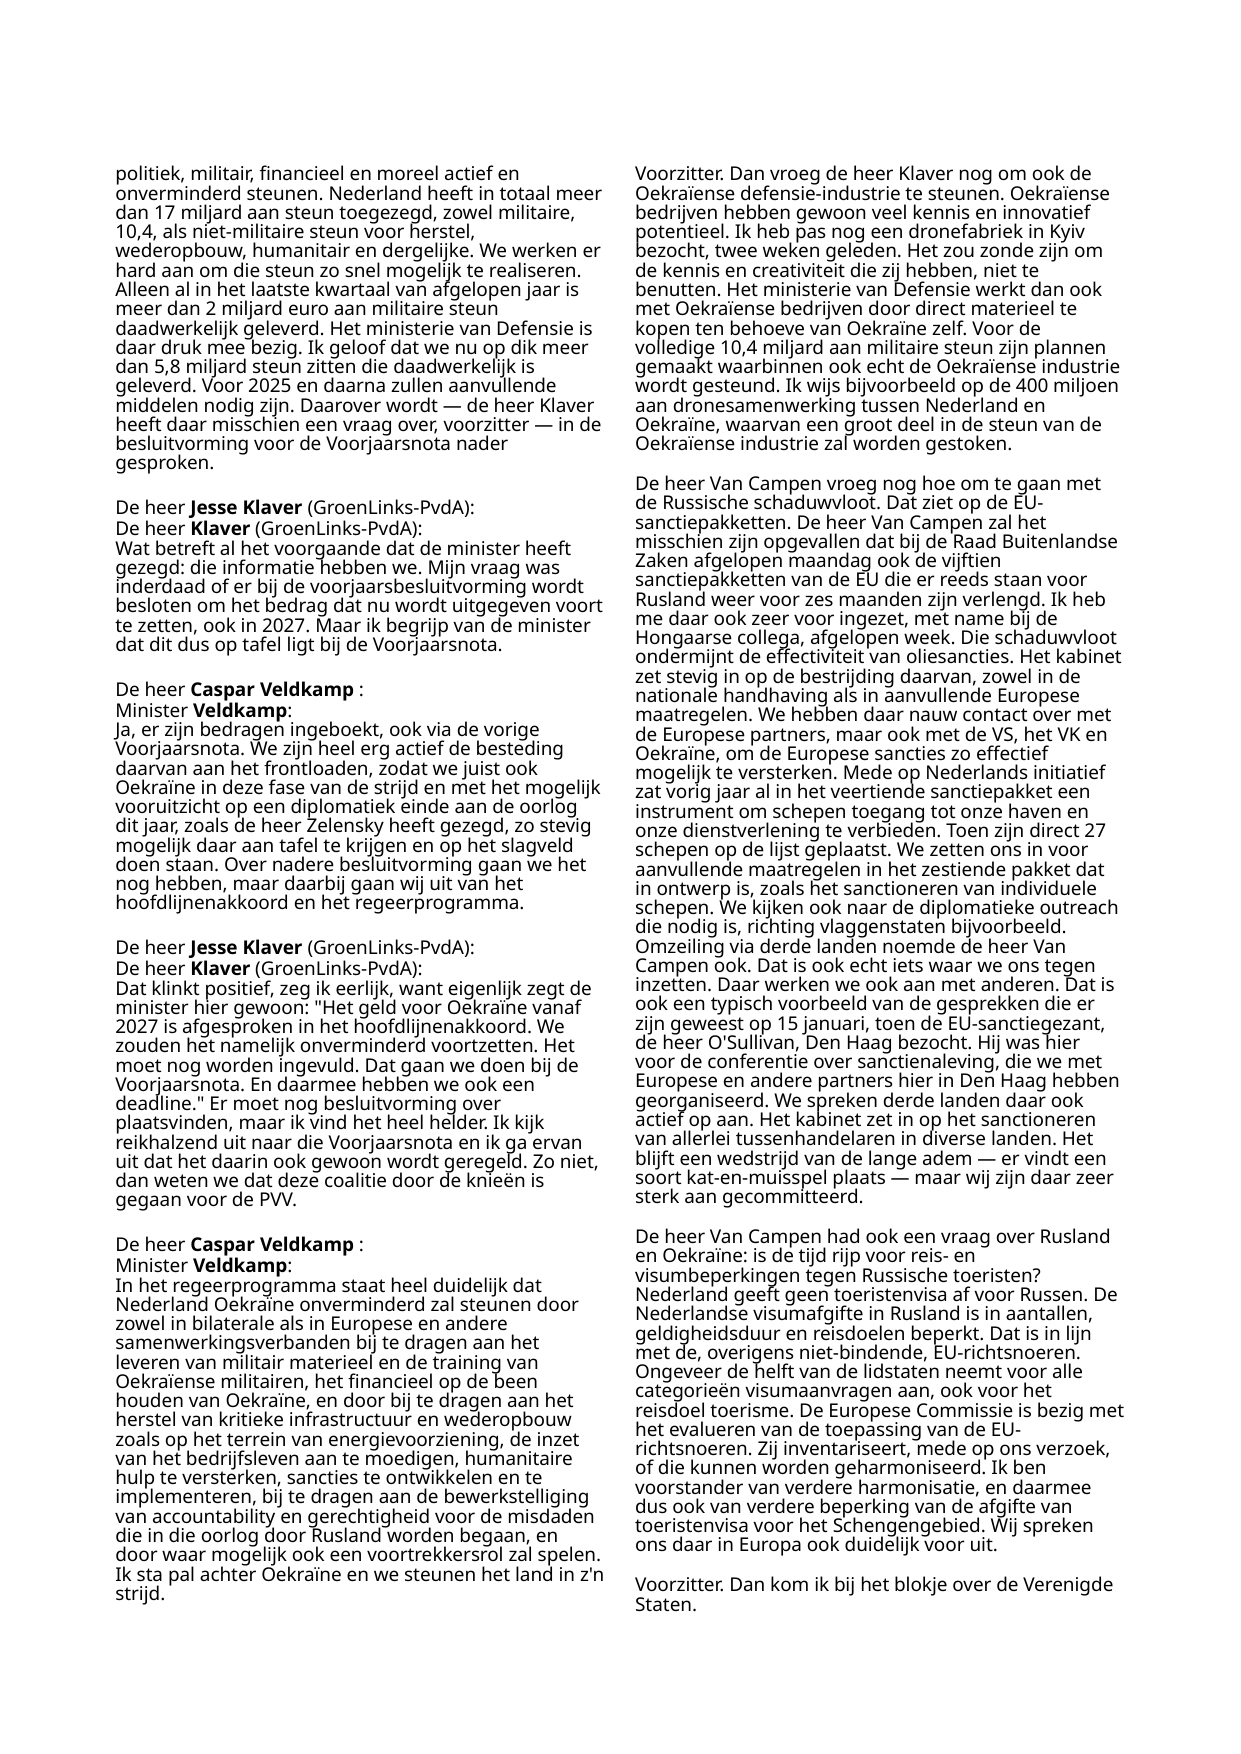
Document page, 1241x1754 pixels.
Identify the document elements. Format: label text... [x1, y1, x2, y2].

text Ja, er zijn bedragen ingeboekt, ook via de vorige Voorjaarsnota. We zijn heel erg actief de besteding daarvan aan het frontloaden, zodat we juist ook Oekraïne in deze fase van de strijd en met het mogelijk vooruitzicht op een diplomatiek einde aan de oorlog dit jaar, zoals de heer Zelensky heeft gezegd, zo stevig mogelijk daar aan tafel te krijgen en op het slagveld doen staan. Over nadere besluitvorming gaan we het nog hebben, maar daarbij gaan wij uit van het hoofdlijnenakkoord en het regeerprogramma. [115, 721, 605, 914]
text Dat klinkt positief, zeg ik eerlijk, want eigenlijk zegt de minister hier gewoon: "Het geld voor Oekraïne vanaf 2027 is afgesproken in het hoofdlijnenakkoord. We zouden het namelijk onverminderd voortzetten. Het moet nog worden ingevuld. Dat gaan we doen bij de Voorjaarsnota. En daarmee hebben we ook een deadline." Er moet nog besluitvorming over plaatsvinden, maar ik vind het heel helder. Ik kijk reikhalzend uit naar die Voorjaarsnota en ik ga ervan uit dat het daarin ook gewoon wordt geregeld. Zo niet, dan weten we dat deze coalitie door de knieën is gegaan voor de PVV. [115, 979, 605, 1211]
text Minister Veldkamp: [115, 1257, 605, 1277]
text Minister Veldkamp: [115, 702, 605, 721]
text Wat betreft al het voorgaande dat de minister heeft gezegd: die informatie hebben we. Mijn vraag was inderdaad of er bij de voorjaarsbesluitvorming wordt besloten om het bedrag dat nu wordt uitgegeven voort te zetten, ook in 2027. Maar ik begrijp van de minister dat dit dus op tafel ligt bij de Voorjaarsnota. [115, 539, 605, 655]
text De heer Caspar Veldkamp : [115, 676, 605, 702]
text Voorzitter. Dan vroeg de heer Klaver nog om ook de Oekraïense defensie-industrie te steunen. Oekraïense bedrijven hebben gewoon veel kennis en innovatief potentieel. Ik heb pas nog een dronefabriek in Kyiv bezocht, twee weken geleden. Het zou zonde zijn om de kennis en creativiteit die zij hebben, niet te benutten. Het ministerie van Defensie werkt dan ook met Oekraïense bedrijven door direct materieel te kopen ten behoeve van Oekraïne zelf. Voor de volledige 10,4 miljard aan militaire steun zijn plannen gemaakt waarbinnen ook echt de Oekraïense industrie wordt gesteund. Ik wijs bijvoorbeeld op de 400 miljoen aan dronesamenwerking tussen Nederland en Oekraïne, waarvan een groot deel in de steun van de Oekraïense industrie zal worden gestoken. [635, 165, 1125, 454]
text De heer Klaver (GroenLinks-PvdA): [115, 520, 605, 539]
text De heer Jesse Klaver (GroenLinks-PvdA): [115, 494, 605, 520]
text De heer Klaver (GroenLinks-PvdA): [115, 960, 605, 979]
text Voorzitter. Dan kom ik bij het blokje over de Verenigde Staten. [635, 1576, 1125, 1615]
text In het regeerprogramma staat heel duidelijk dat Nederland Oekraïne onverminderd zal steunen door zowel in bilaterale als in Europese en andere samenwerkingsverbanden bij te dragen aan het leveren van militair materieel en de training van Oekraïense militairen, het financieel op de been houden van Oekraïne, en door bij te dragen aan het herstel van kritieke infrastructuur en wederopbouw zoals op het terrein van energievoorziening, de inzet van het bedrijfsleven aan te moedigen, humanitaire hulp te versterken, sancties te ontwikkelen en te implementeren, bij te dragen aan de bewerkstelliging van accountability en gerechtigheid voor de misdaden die in die oorlog door Rusland worden begaan, en door waar mogelijk ook een voortrekkersrol zal spelen. Ik sta pal achter Oekraïne en we steunen het land in z'n strijd. [115, 1277, 605, 1604]
text De heer Van Campen had ook een vraag over Rusland en Oekraïne: is de tijd rijp voor reis- en visumbeperkingen tegen Russische toeristen? Nederland geeft geen toeristenvisa af voor Russen. De Nederlandse visumafgifte in Rusland is in aantallen, geldigheidsduur en reisdoelen beperkt. Dat is in lijn met de, overigens niet-bindende, EU-richtsnoeren. Ongeveer de helft van de lidstaten neemt voor alle categorieën visumaanvragen aan, ook voor het reisdoel toerisme. De Europese Commissie is bezig met het evalueren van de toepassing van de EU-richtsnoeren. Zij inventariseert, mede op ons verzoek, of die kunnen worden geharmoniseerd. Ik ben voorstander van verdere harmonisatie, en daarmee dus ook van verdere beperking van de afgifte van toeristenvisa voor het Schengengebied. Wij spreken ons daar in Europa ook duidelijk voor uit. [635, 1228, 1125, 1556]
text De heer Caspar Veldkamp : [115, 1232, 605, 1257]
text De heer Van Campen vroeg nog hoe om te gaan met de Russische schaduwvloot. Dat ziet op de EU-sanctiepakketten. De heer Van Campen zal het misschien zijn opgevallen dat bij de Raad Buitenlandse Zaken afgelopen maandag ook de vijftien sanctiepakketten van de EU die er reeds staan voor Rusland weer voor zes maanden zijn verlengd. Ik heb me daar ook zeer voor ingezet, met name bij de Hongaarse collega, afgelopen week. Die schaduwvloot ondermijnt de effectiviteit van oliesancties. Het kabinet zet stevig in op de bestrijding daarvan, zowel in de nationale handhaving als in aanvullende Europese maatregelen. We hebben daar nauw contact over met de Europese partners, maar ook met de VS, het VK en Oekraïne, om de Europese sancties zo effectief mogelijk te versterken. Mede op Nederlands initiatief zat vorig jaar al in het veertiende sanctiepakket een instrument om schepen toegang tot onze haven en onze dienstverlening te verbieden. Toen zijn direct 27 schepen op de lijst geplaatst. We zetten ons in voor aanvullende maatregelen in het zestiende pakket dat in ontwerp is, zoals het sanctioneren van individuele schepen. We kijken ook naar de diplomatieke outreach die nodig is, richting vlaggenstaten bijvoorbeeld. Omzeiling via derde landen noemde de heer Van Campen ook. Dat is ook echt iets waar we ons tegen inzetten. Daar werken we ook aan met anderen. Dat is ook een typisch voorbeeld van de gesprekken die er zijn geweest op 15 januari, toen de EU-sanctiegezant, de heer O'Sullivan, Den Haag bezocht. Hij was hier voor de conferentie over sanctienaleving, die we met Europese en andere partners hier in Den Haag hebben georganiseerd. We spreken derde landen daar ook actief op aan. Het kabinet zet in op het sanctioneren van allerlei tussenhandelaren in diverse landen. Het blijft een wedstrijd van de lange adem — er vindt een soort kat-en-muisspel plaats — maar wij zijn daar zeer sterk aan gecommitteerd. [635, 475, 1125, 1207]
text politiek, militair, financieel en moreel actief en onverminderd steunen. Nederland heeft in totaal meer dan 17 miljard aan steun toegezegd, zowel militaire, 10,4, als niet-militaire steun voor herstel, wederopbouw, humanitair en dergelijke. We werken er hard aan om die steun zo snel mogelijk te realiseren. Alleen al in het laatste kwartaal van afgelopen jaar is meer dan 2 miljard euro aan militaire steun daadwerkelijk geleverd. Het ministerie van Defensie is daar druk mee bezig. Ik geloof dat we nu op dik meer dan 5,8 miljard steun zitten die daadwerkelijk is geleverd. Voor 2025 en daarna zullen aanvullende middelen nodig zijn. Daarover wordt — de heer Klaver heeft daar misschien een vraag over, voorzitter — in de besluitvorming voor de Voorjaarsnota nader gesproken. [115, 165, 605, 474]
text De heer Jesse Klaver (GroenLinks-PvdA): [115, 934, 605, 960]
